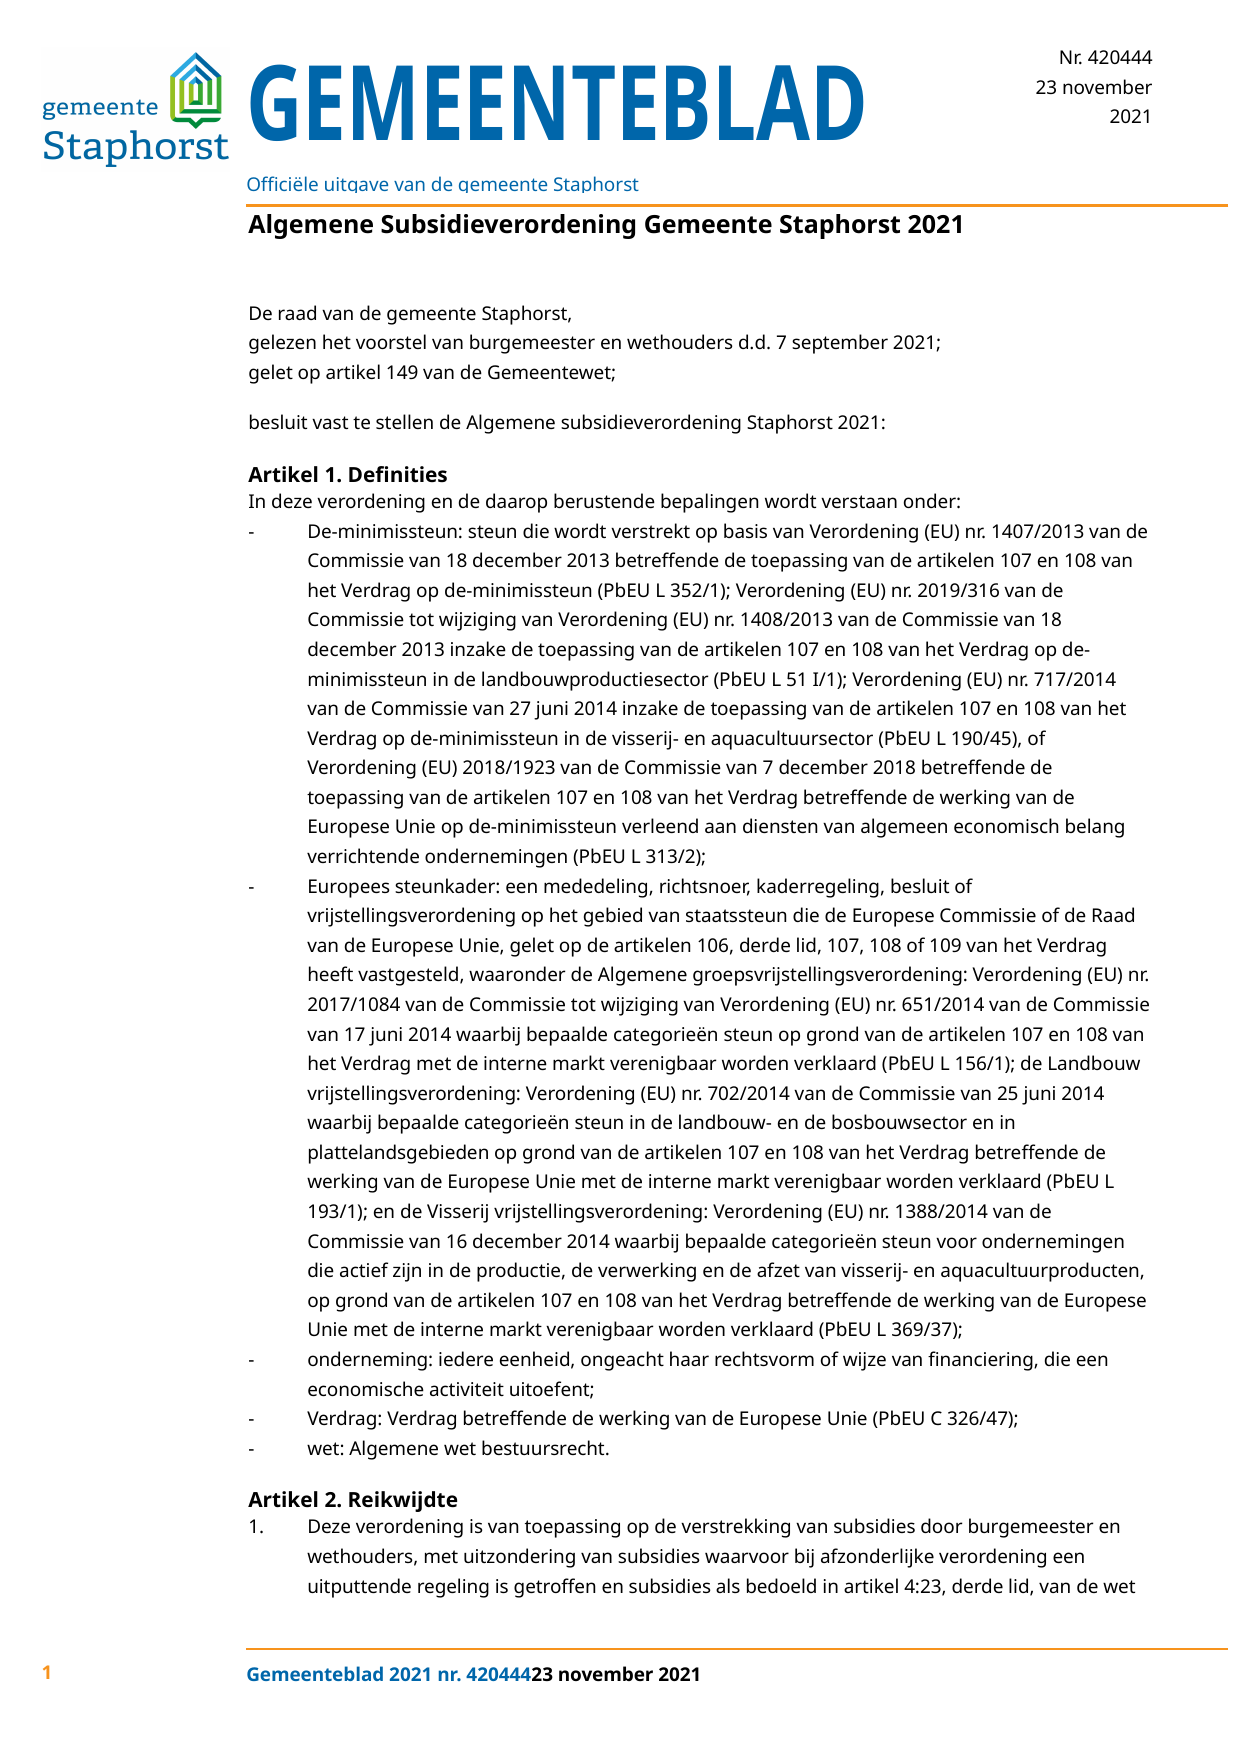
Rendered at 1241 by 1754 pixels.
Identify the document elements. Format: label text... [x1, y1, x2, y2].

text De raad van de gemeente Staphorst, [248, 300, 1152, 326]
list De-minimissteun: steun die wordt verstrekt op basis van Verordening (EU) nr. 1407/2013 van de Commissie van 18 december 2013 betreffende de toepassing van de artikelen 107 en 108 van het Verdrag op de-minimissteun (PbEU L 352/1); Verordening (EU) nr. 2019/316 van de Commissie tot wijziging van Verordening (EU) nr. 1408/2013 van de Commissie van 18 december 2013 inzake de toepassing van de artikelen 107 en 108 van het Verdrag op de-minimissteun in de landbouwproductiesector (PbEU L 51 I/1); Verordening (EU) nr. 717/2014 van de Commissie van 27 juni 2014 inzake de toepassing van de artikelen 107 en 108 van het Verdrag op de-minimissteun in de visserij- en aquacultuursector (PbEU L 190/45), of Verordening (EU) 2018/1923 van de Commissie van 7 december 2018 betreffende de toepassing van de artikelen 107 en 108 van het Verdrag betreffende de werking van de Europese Unie op de-minimissteun verleend aan diensten van algemeen economisch belang verrichtende ondernemingen (PbEU L 313/2); [248, 518, 1152, 869]
text In deze verordening en de daarop berustende bepalingen wordt verstaan onder: [248, 488, 1152, 514]
text gelezen het voorstel van burgemeester en wethouders d.d. 7 september 2021; [248, 329, 1152, 355]
text Artikel 1. Definities [248, 460, 1152, 488]
text gelet op artikel 149 van de Gemeentewet; [248, 359, 1152, 385]
text Artikel 2. Reikwijdte [248, 1485, 1152, 1514]
list Europees steunkader: een mededeling, richtsnoer, kaderregeling, besluit of vrijstellingsverordening op het gebied van staatssteun die de Europese Commissie of de Raad van de Europese Unie, gelet op de artikelen 106, derde lid, 107, 108 of 109 van het Verdrag heeft vastgesteld, waaronder de Algemene groepsvrijstellingsverordening: Verordening (EU) nr. 2017/1084 van de Commissie tot wijziging van Verordening (EU) nr. 651/2014 van de Commissie van 17 juni 2014 waarbij bepaalde categorieën steun op grond van de artikelen 107 en 108 van het Verdrag met de interne markt verenigbaar worden verklaard (PbEU L 156/1); de Landbouw vrijstellingsverordening: Verordening (EU) nr. 702/2014 van de Commissie van 25 juni 2014 waarbij bepaalde categorieën steun in de landbouw- en de bosbouwsector en in plattelandsgebieden op grond van de artikelen 107 en 108 van het Verdrag betreffende de werking van de Europese Unie met de interne markt verenigbaar worden verklaard (PbEU L 193/1); en de Visserij vrijstellingsverordening: Verordening (EU) nr. 1388/2014 van de Commissie van 16 december 2014 waarbij bepaalde categorieën steun voor ondernemingen die actief zijn in de productie, de verwerking en de afzet van visserij- en aquacultuurproducten, op grond van de artikelen 107 en 108 van het Verdrag betreffende de werking van de Europese Unie met de interne markt verenigbaar worden verklaard (PbEU L 369/37); [248, 873, 1152, 1342]
text Algemene Subsidieverordening Gemeente Staphorst 2021 [248, 207, 1152, 241]
list onderneming: iedere eenheid, ongeacht haar rechtsvorm of wijze van financiering, die een economische activiteit uitoefent; [248, 1346, 1152, 1401]
text besluit vast te stellen de Algemene subsidieverordening Staphorst 2021: [248, 409, 1152, 435]
list Deze verordening is van toepassing op de verstrekking van subsidies door burgemeester en wethouders, met uitzondering van subsidies waarvoor bij afzonderlijke verordening een uitputtende regeling is getroffen en subsidies als bedoeld in artikel 4:23, derde lid, van de wet [248, 1514, 1152, 1599]
picture [41, 47, 231, 172]
list Verdrag: Verdrag betreffende de werking van de Europese Unie (PbEU C 326/47); [248, 1405, 1152, 1431]
list wet: Algemene wet bestuursrecht. [248, 1435, 1152, 1461]
